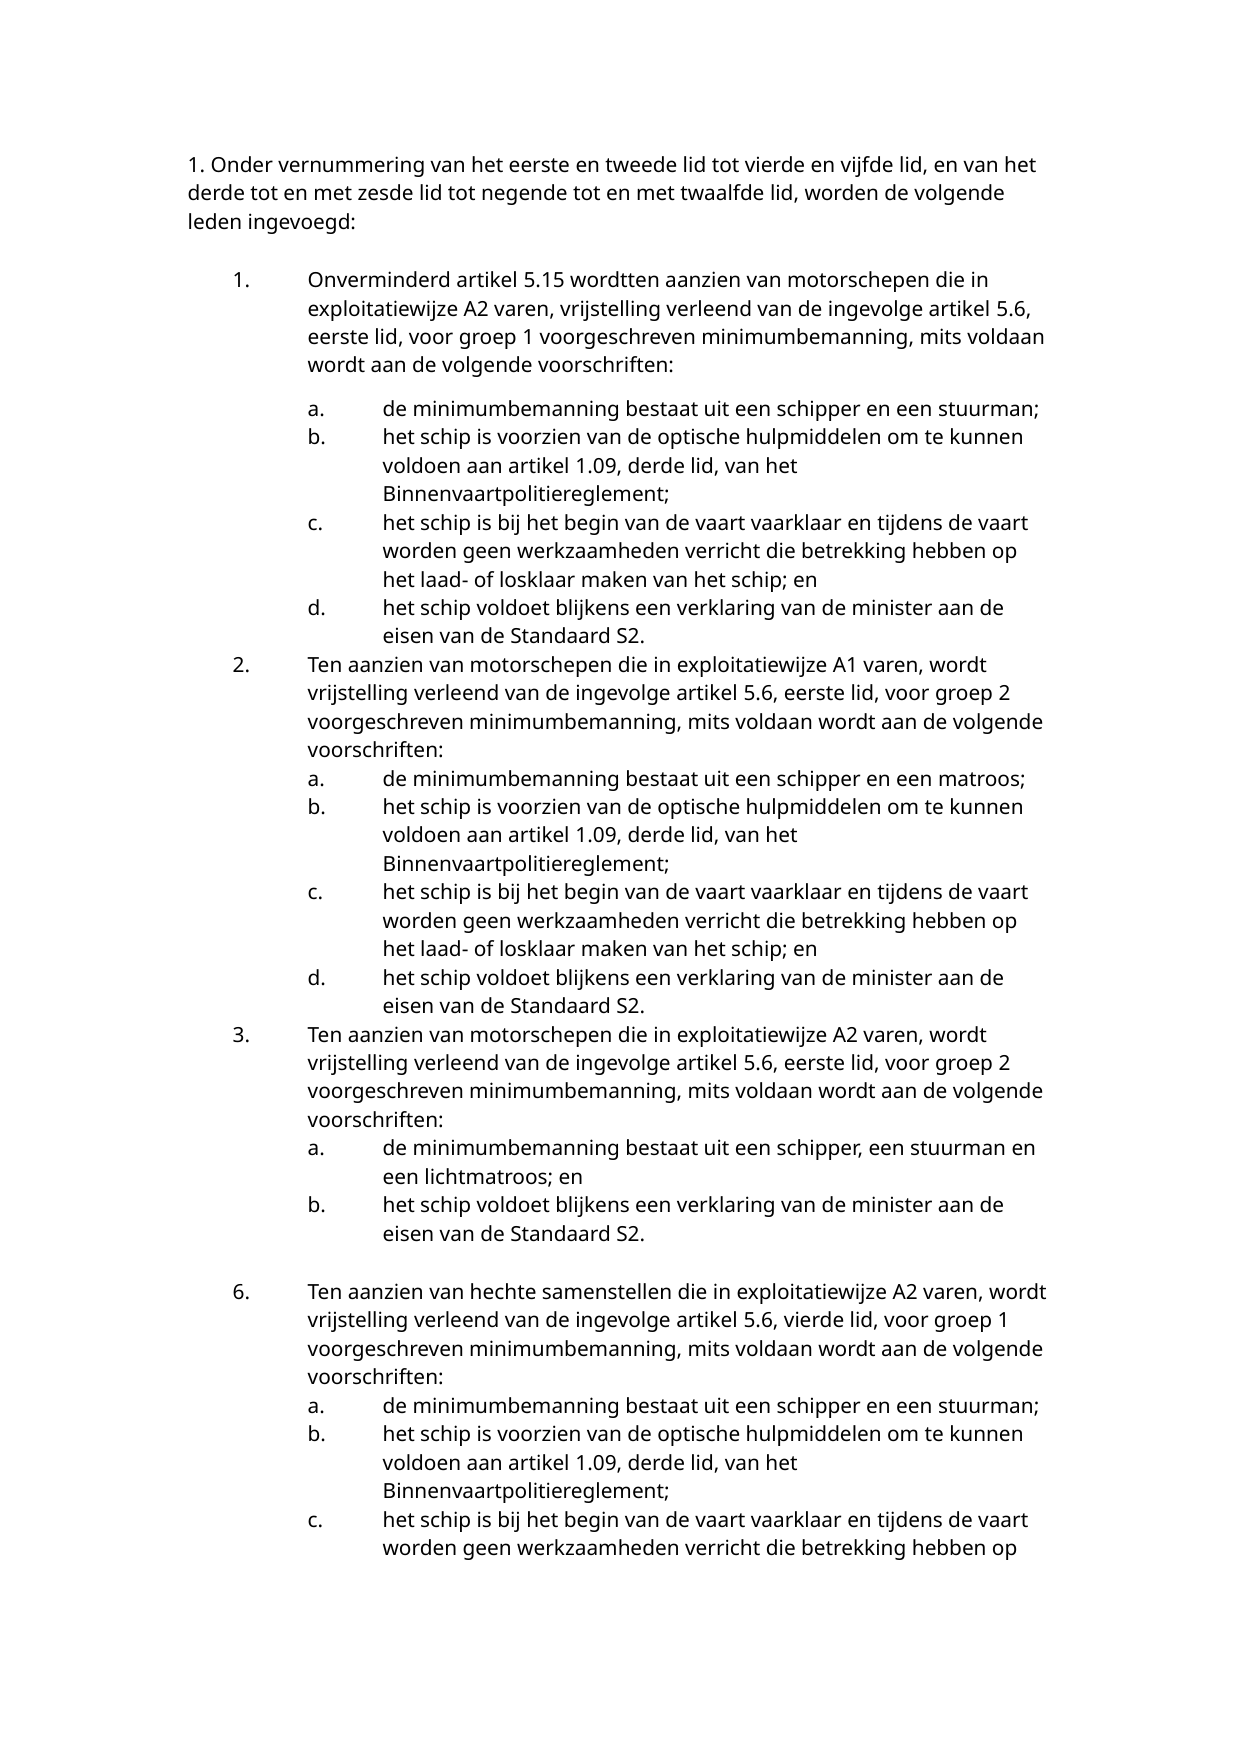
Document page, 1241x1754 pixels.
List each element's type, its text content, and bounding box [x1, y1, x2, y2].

list de minimumbemanning bestaat uit een schipper, een stuurman en een lichtmatroos; en [307, 1133, 1053, 1190]
list Ten aanzien van hechte samenstellen die in exploitatiewijze A2 varen, wordt vrijstelling verleend van de ingevolge artikel 5.6, vierde lid, voor groep 1 voorgeschreven minimumbemanning, mits voldaan wordt aan de volgende voorschriften: [232, 1277, 1053, 1391]
list het schip is voorzien van de optische hulpmiddelen om te kunnen voldoen aan artikel 1.09, derde lid, van het Binnenvaartpolitiereglement; [307, 792, 1053, 877]
list het schip voldoet blijkens een verklaring van de minister aan de eisen van de Standaard S2. [307, 593, 1053, 650]
text 1. Onder vernummering van het eerste en tweede lid tot vierde en vijfde lid, en van het derde tot en met zesde lid tot negende tot en met twaalfde lid, worden de volgende leden ingevoegd: [187, 150, 1053, 235]
list het schip is voorzien van de optische hulpmiddelen om te kunnen voldoen aan artikel 1.09, derde lid, van het Binnenvaartpolitiereglement; [307, 1419, 1053, 1505]
list het schip is voorzien van de optische hulpmiddelen om te kunnen voldoen aan artikel 1.09, derde lid, van het Binnenvaartpolitiereglement; [307, 422, 1053, 508]
list het schip is bij het begin van de vaart vaarklaar en tijdens de vaart worden geen werkzaamheden verricht die betrekking hebben op het laad- of losklaar maken van het schip; en [307, 508, 1053, 593]
list het schip voldoet blijkens een verklaring van de minister aan de eisen van de Standaard S2. [307, 963, 1053, 1020]
list de minimumbemanning bestaat uit een schipper en een stuurman; [307, 394, 1053, 422]
list het schip voldoet blijkens een verklaring van de minister aan de eisen van de Standaard S2. [307, 1190, 1053, 1247]
list de minimumbemanning bestaat uit een schipper en een stuurman; [307, 1391, 1053, 1419]
list het schip is bij het begin van de vaart vaarklaar en tijdens de vaart worden geen werkzaamheden verricht die betrekking hebben op het laad- of losklaar maken van het schip; en [307, 877, 1053, 963]
list het schip is bij het begin van de vaart vaarklaar en tijdens de vaart worden geen werkzaamheden verricht die betrekking hebben op [307, 1505, 1053, 1562]
list Onverminderd artikel 5.15 wordtten aanzien van motorschepen die in exploitatiewijze A2 varen, vrijstelling verleend van de ingevolge artikel 5.6, eerste lid, voor groep 1 voorgeschreven minimumbemanning, mits voldaan wordt aan de volgende voorschriften: [232, 265, 1053, 379]
list Ten aanzien van motorschepen die in exploitatiewijze A1 varen, wordt vrijstelling verleend van de ingevolge artikel 5.6, eerste lid, voor groep 2 voorgeschreven minimumbemanning, mits voldaan wordt aan de volgende voorschriften: [232, 650, 1053, 764]
list de minimumbemanning bestaat uit een schipper en een matroos; [307, 764, 1053, 792]
list Ten aanzien van motorschepen die in exploitatiewijze A2 varen, wordt vrijstelling verleend van de ingevolge artikel 5.6, eerste lid, voor groep 2 voorgeschreven minimumbemanning, mits voldaan wordt aan de volgende voorschriften: [232, 1020, 1053, 1133]
